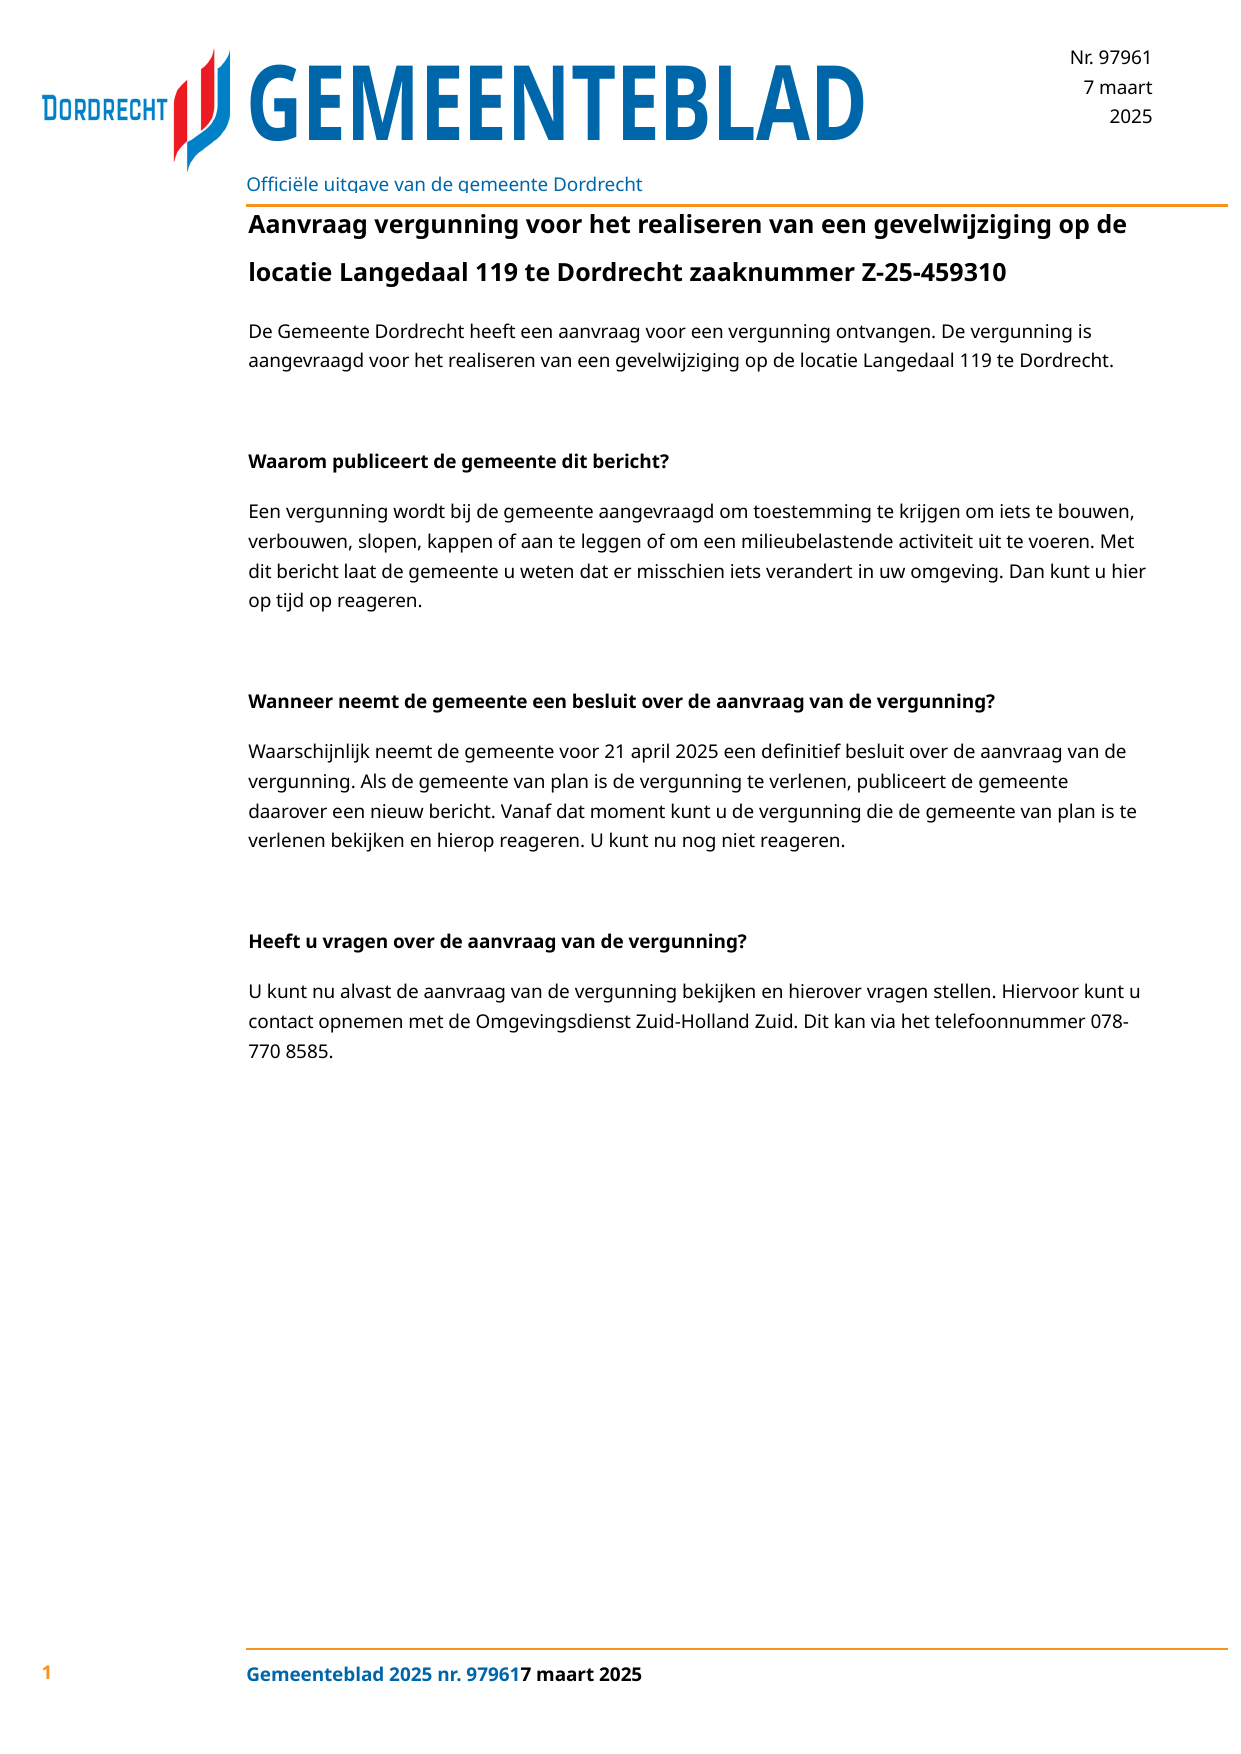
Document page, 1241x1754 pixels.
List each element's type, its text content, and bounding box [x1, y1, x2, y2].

text De Gemeente Dordrecht heeft een aanvraag voor een vergunning ontvangen. De vergunning is aangevraagd voor het realiseren van een gevelwijziging op de locatie Langedaal 119 te Dordrecht. [248, 318, 1152, 373]
text Waarschijnlijk neemt de gemeente voor 21 april 2025 een definitief besluit over de aanvraag van de vergunning. Als de gemeente van plan is de vergunning te verlenen, publiceert de gemeente daarover een nieuw bericht. Vanaf dat moment kunt u de vergunning die de gemeente van plan is te verlenen bekijken en hierop reageren. U kunt nu nog niet reageren. [248, 739, 1152, 853]
text Aanvraag vergunning voor het realiseren van een gevelwijziging op de locatie Langedaal 119 te Dordrecht zaaknummer Z-25-459310 [248, 207, 1152, 288]
picture [41, 47, 231, 172]
text Wanneer neemt de gemeente een besluit over de aanvraag van de vergunning? [248, 688, 1152, 714]
text Een vergunning wordt bij de gemeente aangevraagd om toestemming te krijgen om iets te bouwen, verbouwen, slopen, kappen of aan te leggen of om een milieubelastende activiteit uit te voeren. Met dit bericht laat de gemeente u weten dat er misschien iets verandert in uw omgeving. Dan kunt u hier op tijd op reageren. [248, 499, 1152, 613]
text U kunt nu alvast de aanvraag van de vergunning bekijken en hierover vragen stellen. Hiervoor kunt u contact opnemen met de Omgevingsdienst Zuid-Holland Zuid. Dit kan via het telefoonnummer 078-770 8585. [248, 979, 1152, 1064]
text Heeft u vragen over de aanvraag van de vergunning? [248, 928, 1152, 954]
text Waarom publiceert de gemeente dit bericht? [248, 448, 1152, 474]
